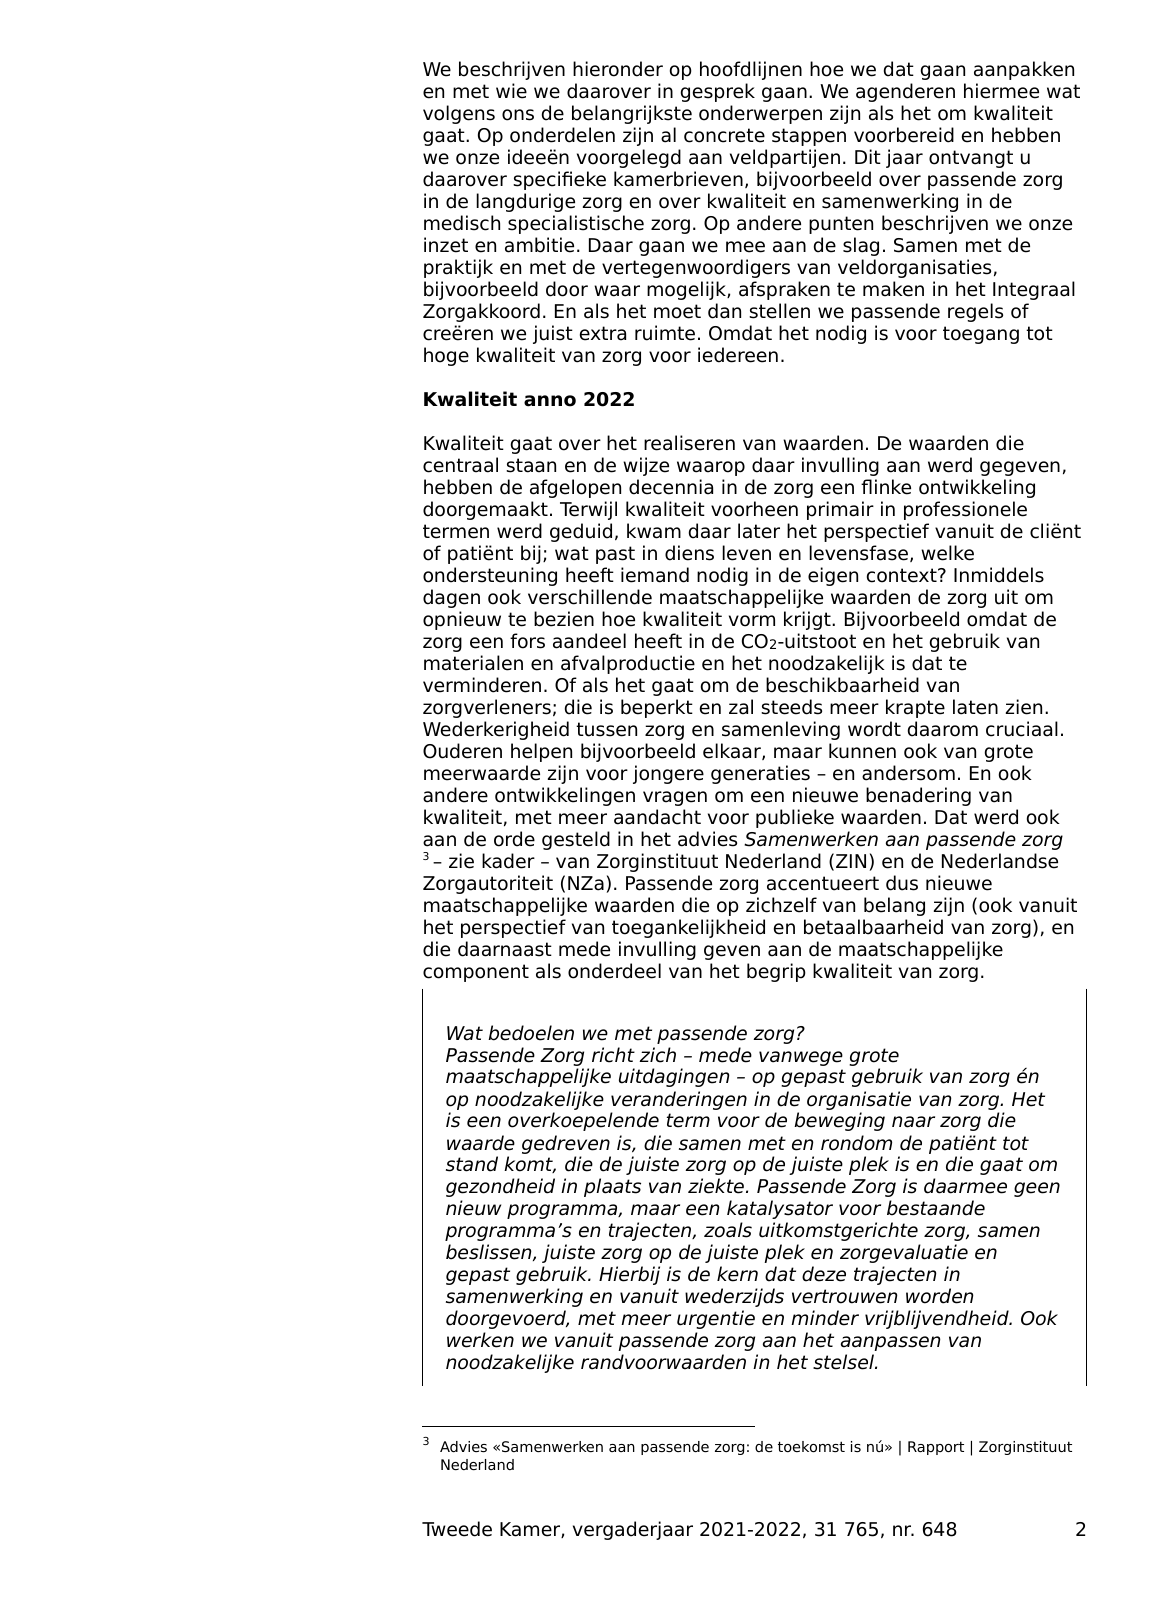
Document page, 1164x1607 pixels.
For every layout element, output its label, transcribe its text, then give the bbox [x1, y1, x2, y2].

text Kwaliteit gaat over het realiseren van waarden. De waarden die centraal staan en de wijze waarop daar invulling aan werd gegeven, hebben de afgelopen decennia in de zorg een flinke ontwikkeling doorgemaakt. Terwijl kwaliteit voorheen primair in professionele termen werd geduid, kwam daar later het perspectief vanuit de cliënt of patiënt bij; wat past in diens leven en levensfase, welke ondersteuning heeft iemand nodig in de eigen context? Inmiddels dagen ook verschillende maatschappelijke waarden de zorg uit om opnieuw te bezien hoe kwaliteit vorm krijgt. Bijvoorbeeld omdat de zorg een fors aandeel heeft in de CO2-uitstoot en het gebruik van materialen en afvalproductie en het noodzakelijk is dat te verminderen. Of als het gaat om de beschikbaarheid van zorgverleners; die is beperkt en zal steeds meer krapte laten zien. Wederkerigheid tussen zorg en samenleving wordt daarom cruciaal. Ouderen helpen bijvoorbeeld elkaar, maar kunnen ook van grote meerwaarde zijn voor jongere generaties – en andersom. En ook andere ontwikkelingen vragen om een nieuwe benadering van kwaliteit, met meer aandacht voor publieke waarden. Dat werd ook aan de orde gesteld in het advies Samenwerken aan passende zorg – zie kader – van Zorginstituut Nederland (ZIN) en de Nederlandse Zorgautoriteit (NZa). Passende zorg accentueert dus nieuwe maatschappelijke waarden die op zichzelf van belang zijn (ook vanuit het perspectief van toegankelijkheid en betaalbaarheid van zorg), en die daarnaast mede invulling geven aan de maatschappelijke component als onderdeel van het begrip kwaliteit van zorg. [422, 433, 1087, 983]
subtitle Kwaliteit anno 2022 [422, 389, 1087, 411]
text Advies «Samenwerken aan passende zorg: de toekomst is nú» | Rapport | Zorginstituut Nederland [422, 1435, 1087, 1474]
table_header Wat bedoelen we met passende zorg? Passende Zorg richt zich – mede vanwege grote maatschappelijke uitdagingen – op gepast gebruik van zorg én op noodzakelijke veranderingen in de organisatie van zorg. Het is een overkoepelende term voor de beweging naar zorg die waarde gedreven is, die samen met en rondom de patiënt tot stand komt, die de juiste zorg op de juiste plek is en die gaat om gezondheid in plaats van ziekte. Passende Zorg is daarmee geen nieuw programma, maar een katalysator voor bestaande programma’s en trajecten, zoals uitkomstgerichte zorg, samen beslissen, juiste zorg op de juiste plek en zorgevaluatie en gepast gebruik. Hierbij is de kern dat deze trajecten in samenwerking en vanuit wederzijds vertrouwen worden doorgevoerd, met meer urgentie en minder vrijblijvendheid. Ook werken we vanuit passende zorg aan het aanpassen van noodzakelijke randvoorwaarden in het stelsel. [423, 989, 1086, 1386]
text We beschrijven hieronder op hoofdlijnen hoe we dat gaan aanpakken en met wie we daarover in gesprek gaan. We agenderen hiermee wat volgens ons de belangrijkste onderwerpen zijn als het om kwaliteit gaat. Op onderdelen zijn al concrete stappen voorbereid en hebben we onze ideeën voorgelegd aan veldpartijen. Dit jaar ontvangt u daarover specifieke kamerbrieven, bijvoorbeeld over passende zorg in de langdurige zorg en over kwaliteit en samenwerking in de medisch specialistische zorg. Op andere punten beschrijven we onze inzet en ambitie. Daar gaan we mee aan de slag. Samen met de praktijk en met de vertegenwoordigers van veldorganisaties, bijvoorbeeld door waar mogelijk, afspraken te maken in het Integraal Zorgakkoord. En als het moet dan stellen we passende regels of creëren we juist extra ruimte. Omdat het nodig is voor toegang tot hoge kwaliteit van zorg voor iedereen. [422, 59, 1087, 367]
